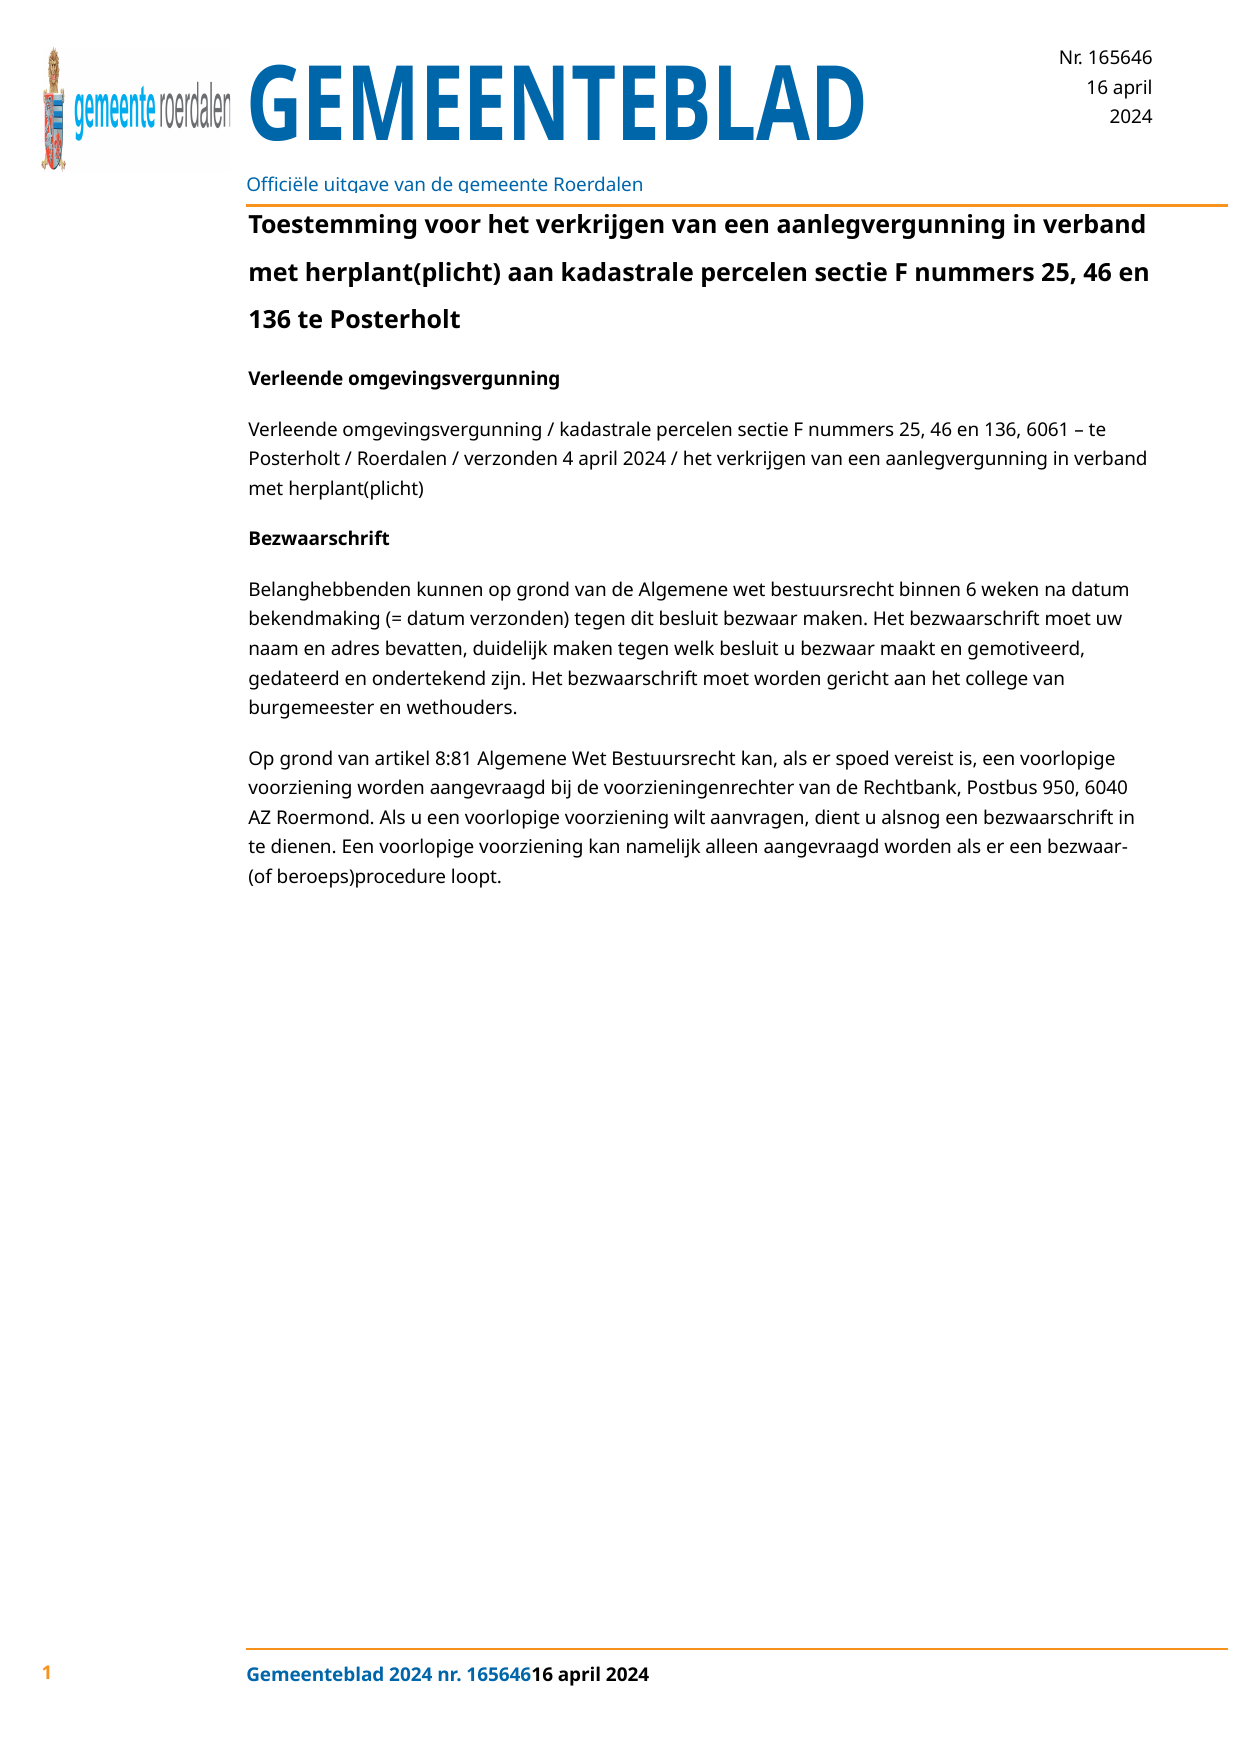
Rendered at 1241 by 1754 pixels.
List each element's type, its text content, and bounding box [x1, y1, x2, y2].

text Bezwaarschrift [248, 526, 1152, 551]
picture [41, 47, 231, 172]
text Verleende omgevingsvergunning / kadastrale percelen sectie F nummers 25, 46 en 136, 6061 – te Posterholt / Roerdalen / verzonden 4 april 2024 / het verkrijgen van een aanlegvergunning in verband met herplant(plicht) [248, 416, 1152, 501]
text Toestemming voor het verkrijgen van een aanlegvergunning in verband met herplant(plicht) aan kadastrale percelen sectie F nummers 25, 46 en 136 te Posterholt [248, 207, 1152, 336]
text Belanghebbenden kunnen op grond van de Algemene wet bestuursrecht binnen 6 weken na datum bekendmaking (= datum verzonden) tegen dit besluit bezwaar maken. Het bezwaarschrift moet uw naam en adres bevatten, duidelijk maken tegen welk besluit u bezwaar maakt en gemotiveerd, gedateerd en ondertekend zijn. Het bezwaarschrift moet worden gericht aan het college van burgemeester en wethouders. [248, 576, 1152, 720]
text Verleende omgevingsvergunning [248, 366, 1152, 391]
text Op grond van artikel 8:81 Algemene Wet Bestuursrecht kan, als er spoed vereist is, een voorlopige voorziening worden aangevraagd bij de voorzieningenrechter van de Rechtbank, Postbus 950, 6040 AZ Roermond. Als u een voorlopige voorziening wilt aanvragen, dient u alsnog een bezwaarschrift in te dienen. Een voorlopige voorziening kan namelijk alleen aangevraagd worden als er een bezwaar- (of beroeps)procedure loopt. [248, 745, 1152, 889]
